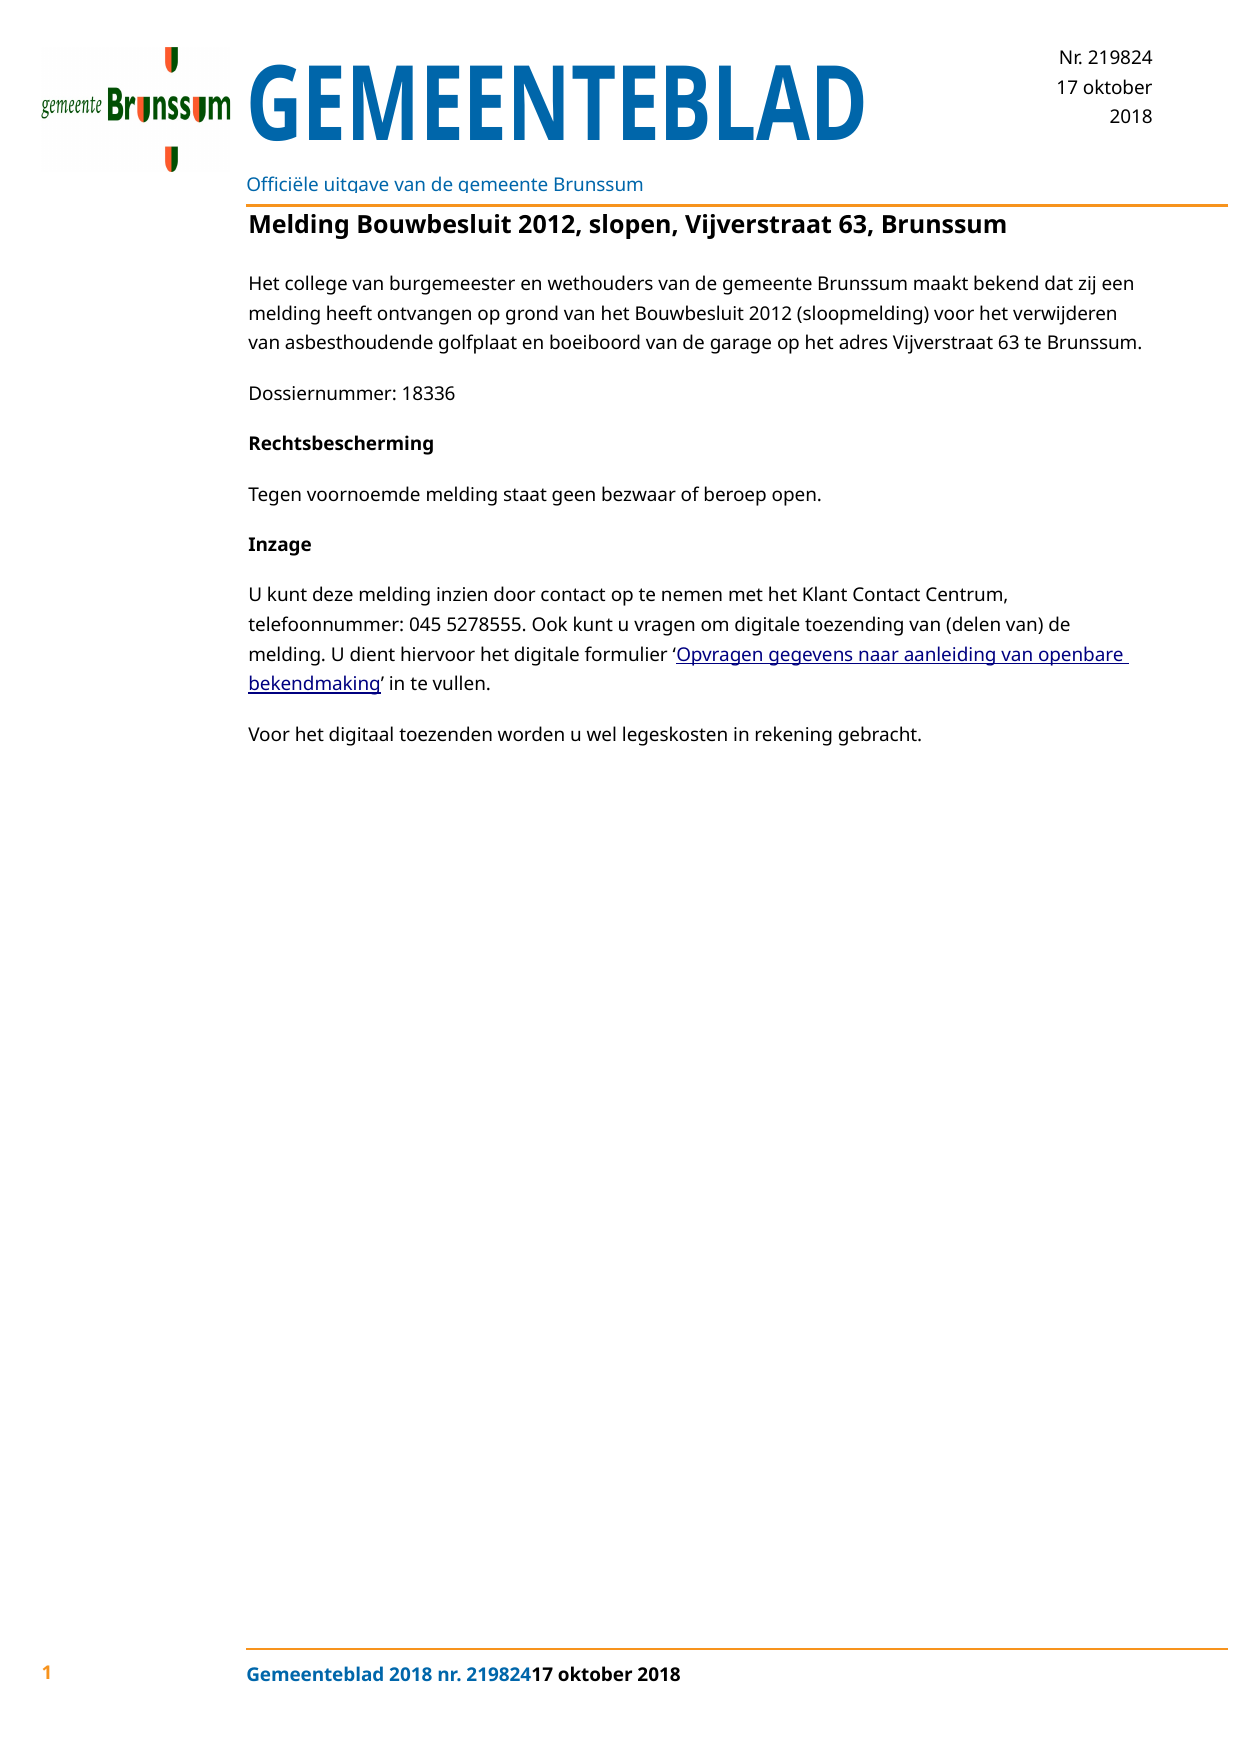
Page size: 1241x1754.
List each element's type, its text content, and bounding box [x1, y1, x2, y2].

text Voor het digitaal toezenden worden u wel legeskosten in rekening gebracht. [248, 721, 1152, 746]
text Dossiernummer: 18336 [248, 380, 1152, 406]
picture [41, 47, 231, 172]
text Het college van burgemeester en wethouders van de gemeente Brunssum maakt bekend dat zij een melding heeft ontvangen op grond van het Bouwbesluit 2012 (sloopmelding) voor het verwijderen van asbesthoudende golfplaat en boeiboord van de garage op het adres Vijverstraat 63 te Brunssum. [248, 270, 1152, 355]
text Tegen voornoemde melding staat geen bezwaar of beroep open. [248, 481, 1152, 506]
text Rechtsbescherming [248, 430, 1152, 456]
text Inzage [248, 531, 1152, 557]
text U kunt deze melding inzien door contact op te nemen met het Klant Contact Centrum, telefoonnummer: 045 5278555. Ook kunt u vragen om digitale toezending van (delen van) de melding. U dient hiervoor het digitale formulier ‘Opvragen gegevens naar aanleiding van openbare bekendmaking’ in te vullen. [248, 582, 1152, 696]
text Melding Bouwbesluit 2012, slopen, Vijverstraat 63, Brunssum [248, 207, 1152, 241]
